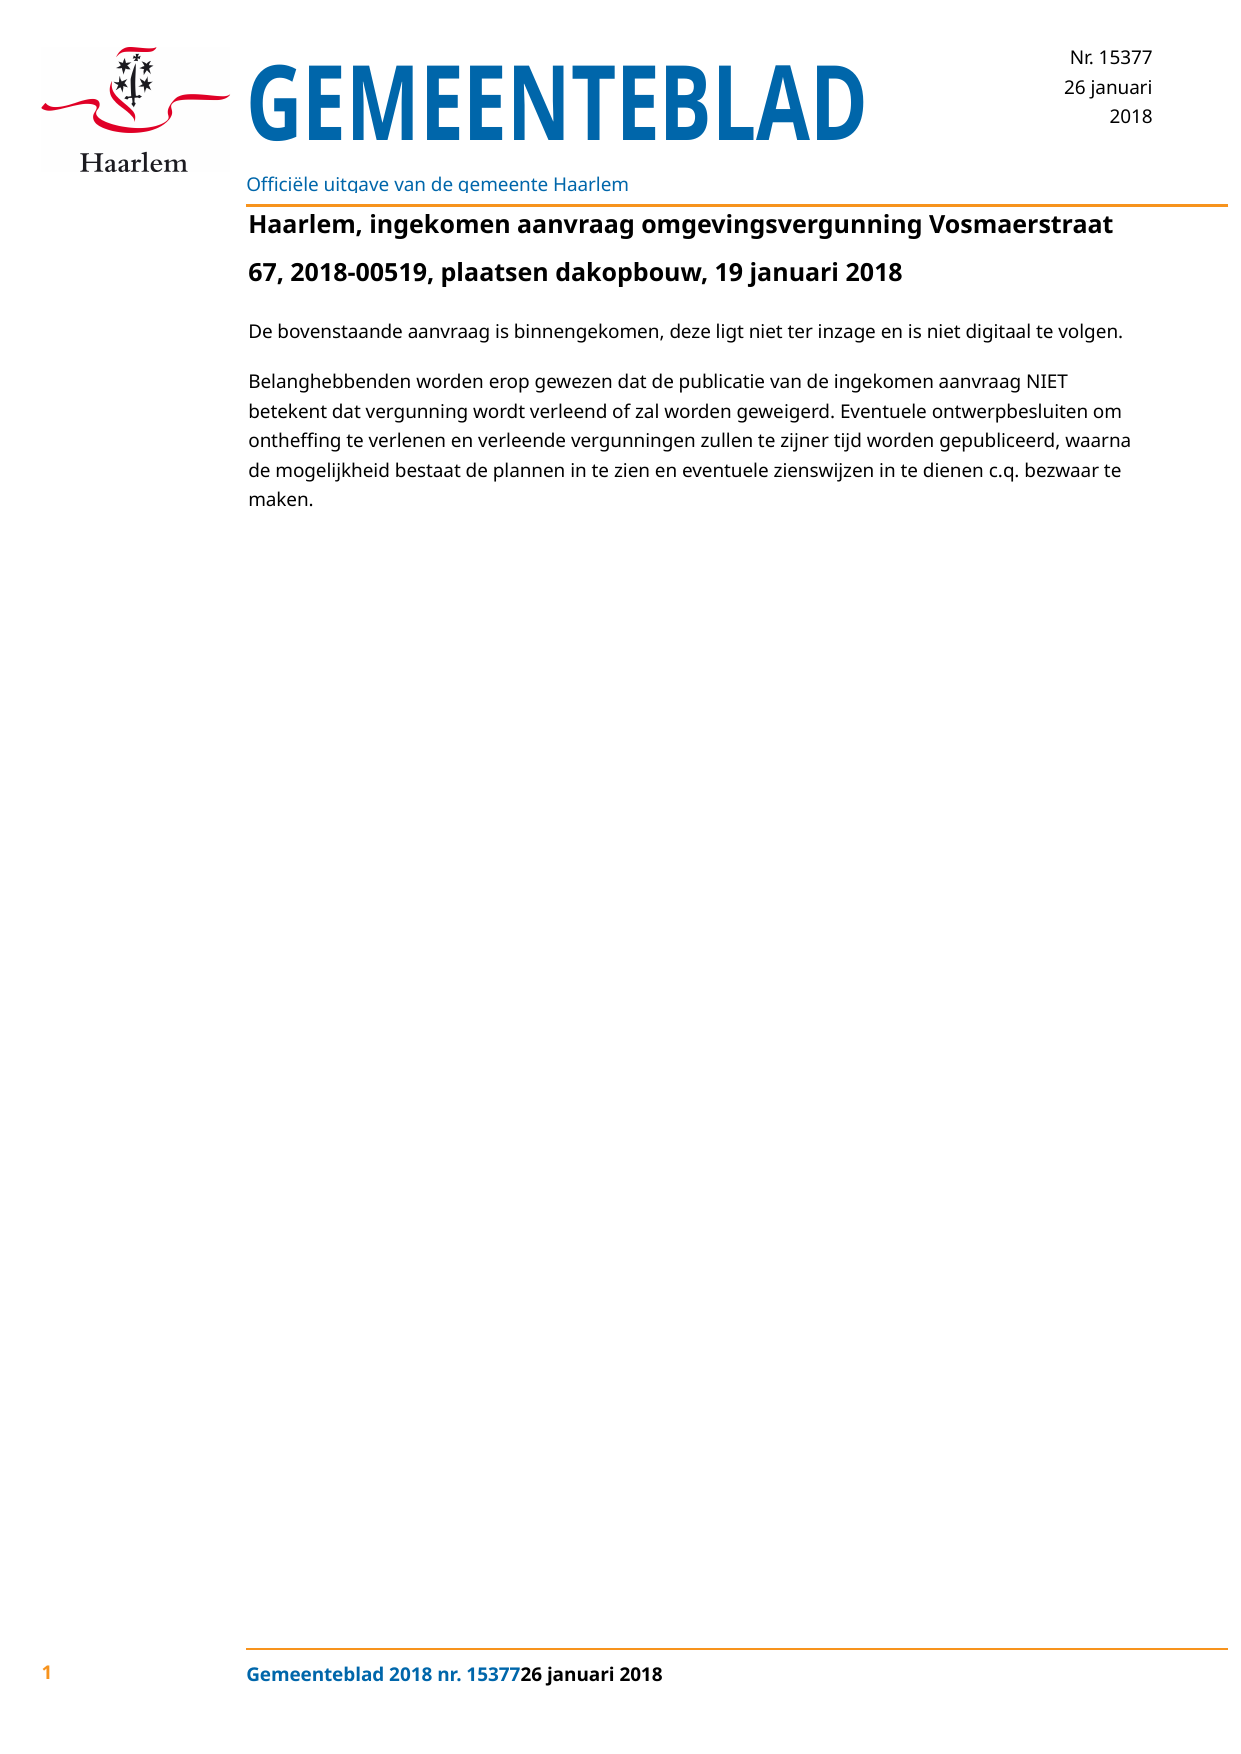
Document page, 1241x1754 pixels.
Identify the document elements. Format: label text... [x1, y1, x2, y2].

picture [41, 47, 231, 172]
text Haarlem, ingekomen aanvraag omgevingsvergunning Vosmaerstraat 67, 2018-00519, plaatsen dakopbouw, 19 januari 2018 [248, 207, 1152, 288]
text Belanghebbenden worden erop gewezen dat de publicatie van de ingekomen aanvraag NIET betekent dat vergunning wordt verleend of zal worden geweigerd. Eventuele ontwerpbesluiten om ontheffing te verlenen en verleende vergunningen zullen te zijner tijd worden gepubliceerd, waarna de mogelijkheid bestaat de plannen in te zien en eventuele zienswijzen in te dienen c.q. bezwaar te maken. [248, 368, 1152, 512]
text De bovenstaande aanvraag is binnengekomen, deze ligt niet ter inzage en is niet digitaal te volgen. [248, 318, 1152, 344]
